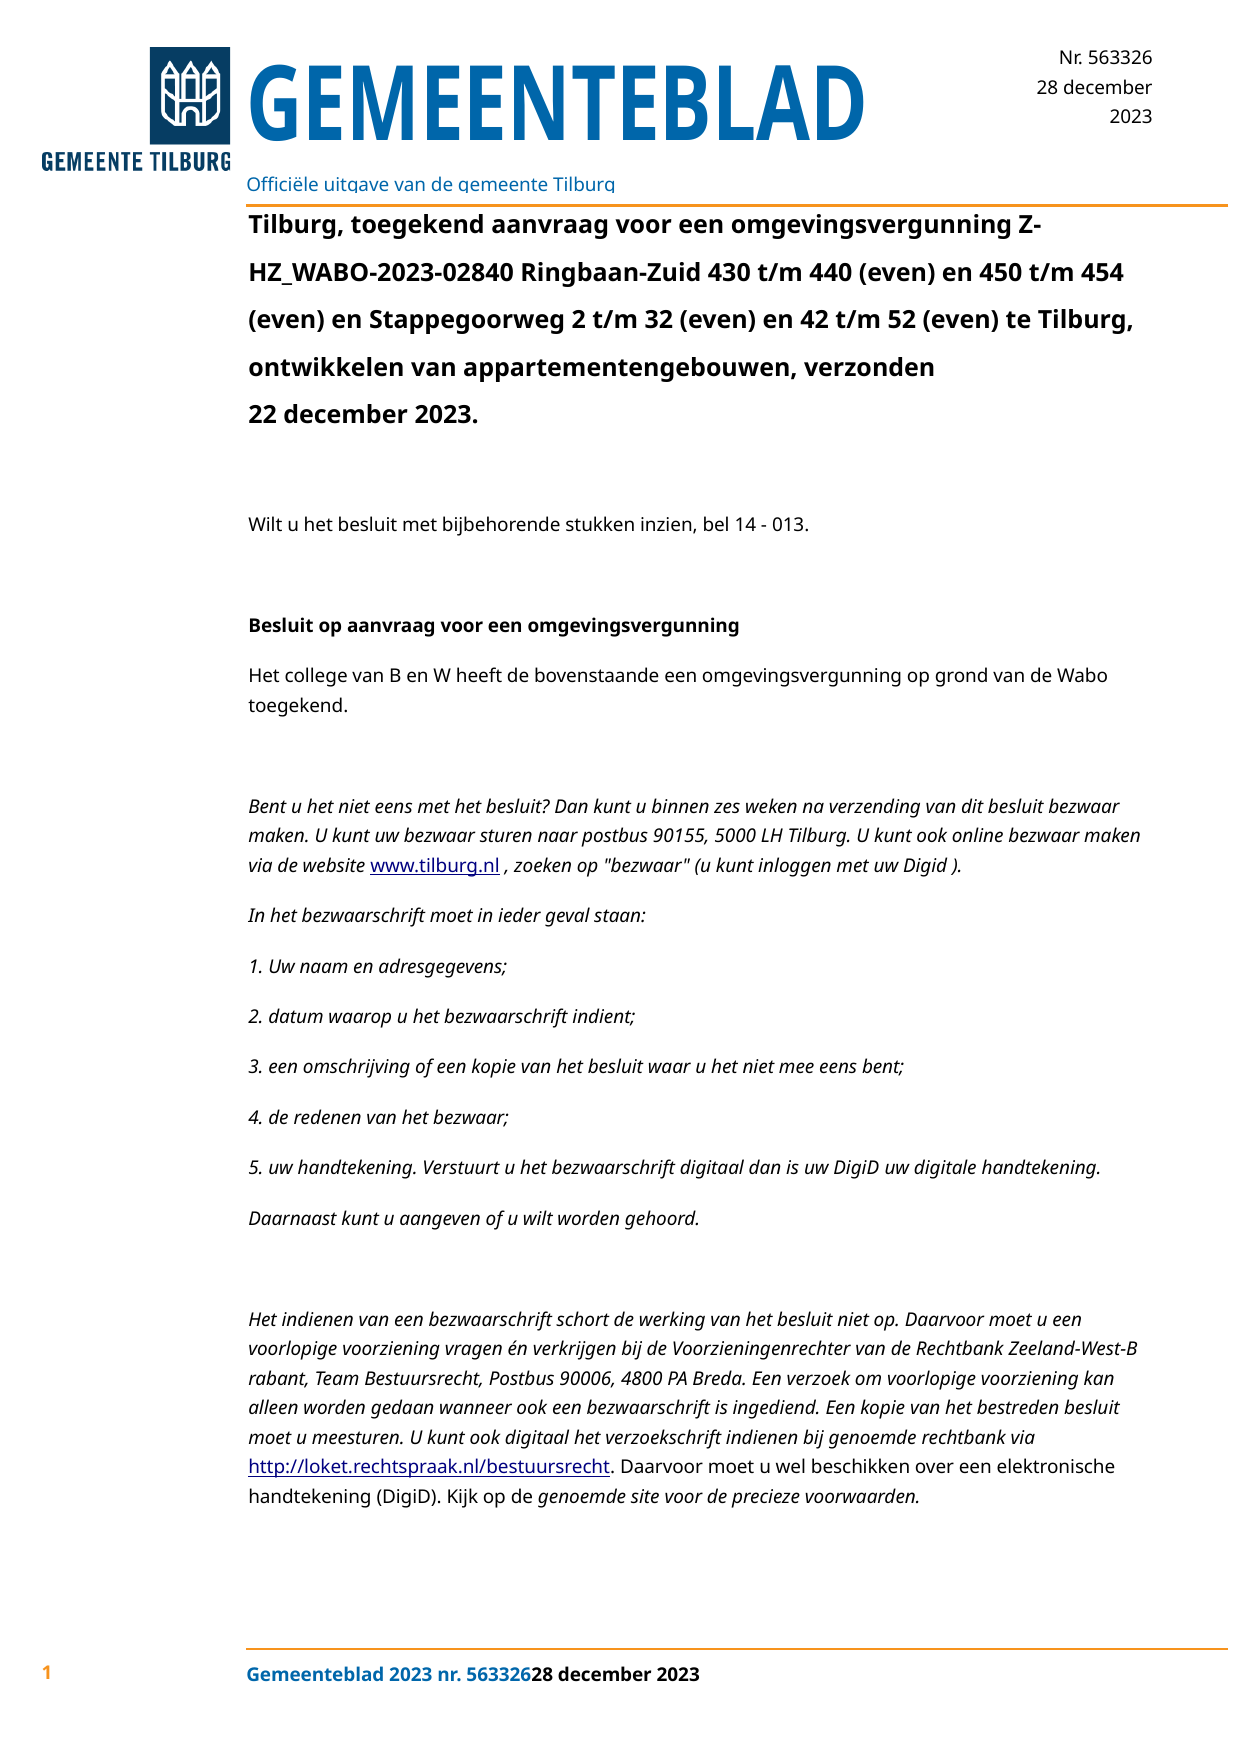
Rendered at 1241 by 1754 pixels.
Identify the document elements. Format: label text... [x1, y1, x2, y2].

text Bent u het niet eens met het besluit? Dan kunt u binnen zes weken na verzending van dit besluit bezwaar maken. U kunt uw bezwaar sturen naar postbus 90155, 5000 LH Tilburg. U kunt ook online bezwaar maken via de website www.tilburg.nl , zoeken op "bezwaar" (u kunt inloggen met uw Digid ). [248, 793, 1152, 878]
picture [41, 47, 231, 172]
text Tilburg, toegekend aanvraag voor een omgevingsvergunning Z-HZ_WABO-2023-02840 Ringbaan-Zuid 430 t/m 440 (even) en 450 t/m 454 (even) en Stappegoorweg 2 t/m 32 (even) en 42 t/m 52 (even) te Tilburg, ontwikkelen van appartementengebouwen, verzonden 22 december 2023. [248, 207, 1152, 431]
text Wilt u het besluit met bijbehorende stukken inzien, bel 14 - 013. [248, 511, 1152, 537]
text Het indienen van een bezwaarschrift schort de werking van het besluit niet op. Daarvoor moet u een voorlopige voorziening vragen én verkrijgen bij de Voorzieningenrechter van de Rechtbank Zeeland-West-B rabant, Team Bestuursrecht, Postbus 90006, 4800 PA Breda. Een verzoek om voorlopige voorziening kan alleen worden gedaan wanneer ook een bezwaarschrift is ingediend. Een kopie van het bestreden besluit moet u meesturen. U kunt ook digitaal het verzoekschrift indienen bij genoemde rechtbank via http://loket.rechtspraak.nl/bestuursrecht. Daarvoor moet u wel beschikken over een elektronische handtekening (DigiD). Kijk op de genoemde site voor de precieze voorwaarden. [248, 1306, 1152, 1509]
text 4. de redenen van het bezwaar; [248, 1104, 1152, 1130]
text 5. uw handtekening. Verstuurt u het bezwaarschrift digitaal dan is uw DigiD uw digitale handtekening. [248, 1154, 1152, 1180]
text Het college van B en W heeft de bovenstaande een omgevingsvergunning op grond van de Wabo toegekend. [248, 662, 1152, 718]
text Besluit op aanvraag voor een omgevingsvergunning [248, 612, 1152, 638]
text In het bezwaarschrift moet in ieder geval staan: [248, 902, 1152, 928]
text 2. datum waarop u het bezwaarschrift indient; [248, 1003, 1152, 1029]
text Daarnaast kunt u aangeven of u wilt worden gehoord. [248, 1205, 1152, 1231]
text 1. Uw naam en adresgegevens; [248, 953, 1152, 978]
text 3. een omschrijving of een kopie van het besluit waar u het niet mee eens bent; [248, 1054, 1152, 1079]
